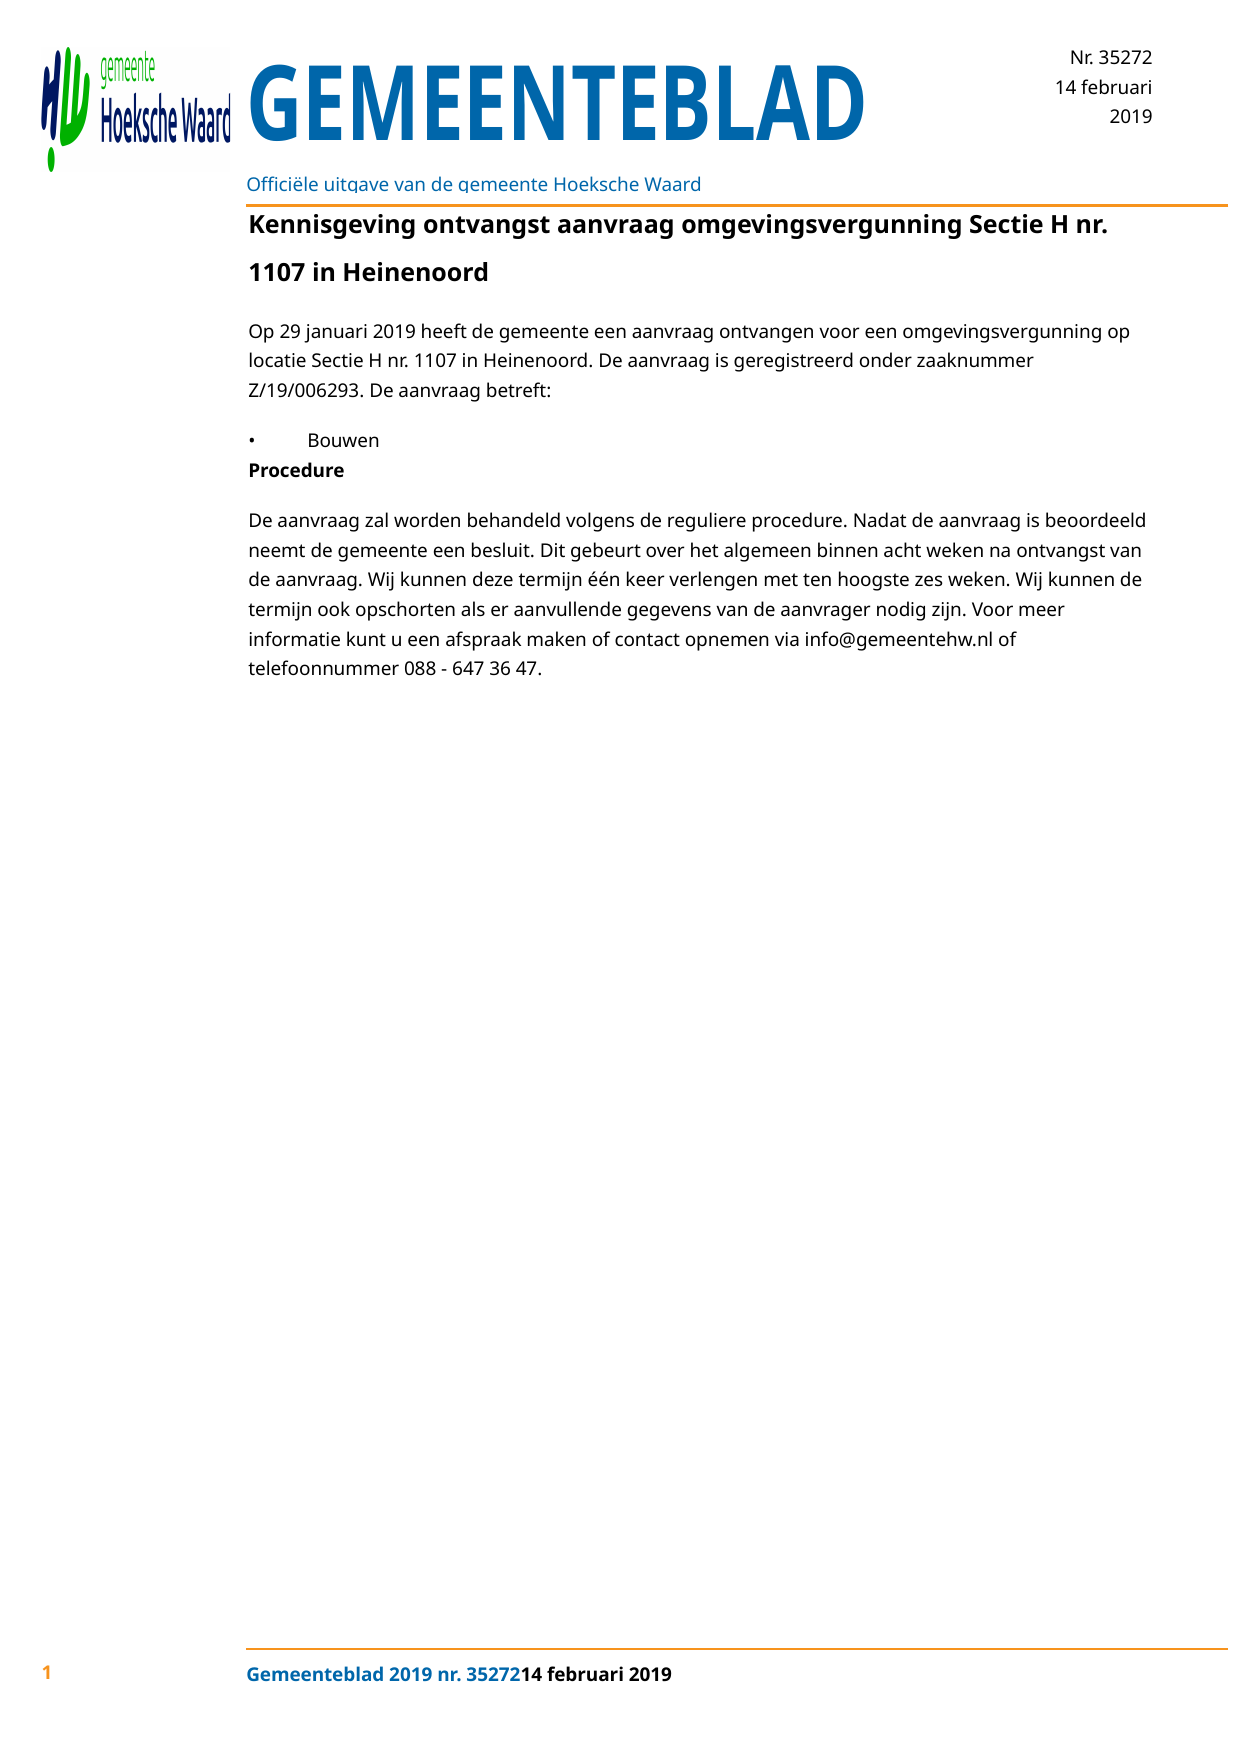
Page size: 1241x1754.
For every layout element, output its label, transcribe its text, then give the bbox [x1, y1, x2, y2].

text Kennisgeving ontvangst aanvraag omgevingsvergunning Sectie H nr. 1107 in Heinenoord [248, 207, 1152, 288]
text Op 29 januari 2019 heeft de gemeente een aanvraag ontvangen voor een omgevingsvergunning op locatie Sectie H nr. 1107 in Heinenoord. De aanvraag is geregistreerd onder zaaknummer Z/19/006293. De aanvraag betreft: [248, 318, 1152, 403]
text Procedure [248, 457, 1152, 483]
picture [41, 47, 231, 172]
list Bouwen [248, 427, 1152, 453]
text De aanvraag zal worden behandeld volgens de reguliere procedure. Nadat de aanvraag is beoordeeld neemt de gemeente een besluit. Dit gebeurt over het algemeen binnen acht weken na ontvangst van de aanvraag. Wij kunnen deze termijn één keer verlengen met ten hoogste zes weken. Wij kunnen de termijn ook opschorten als er aanvullende gegevens van de aanvrager nodig zijn. Voor meer informatie kunt u een afspraak maken of contact opnemen via info@gemeentehw.nl of telefoonnummer 088 - 647 36 47. [248, 507, 1152, 681]
